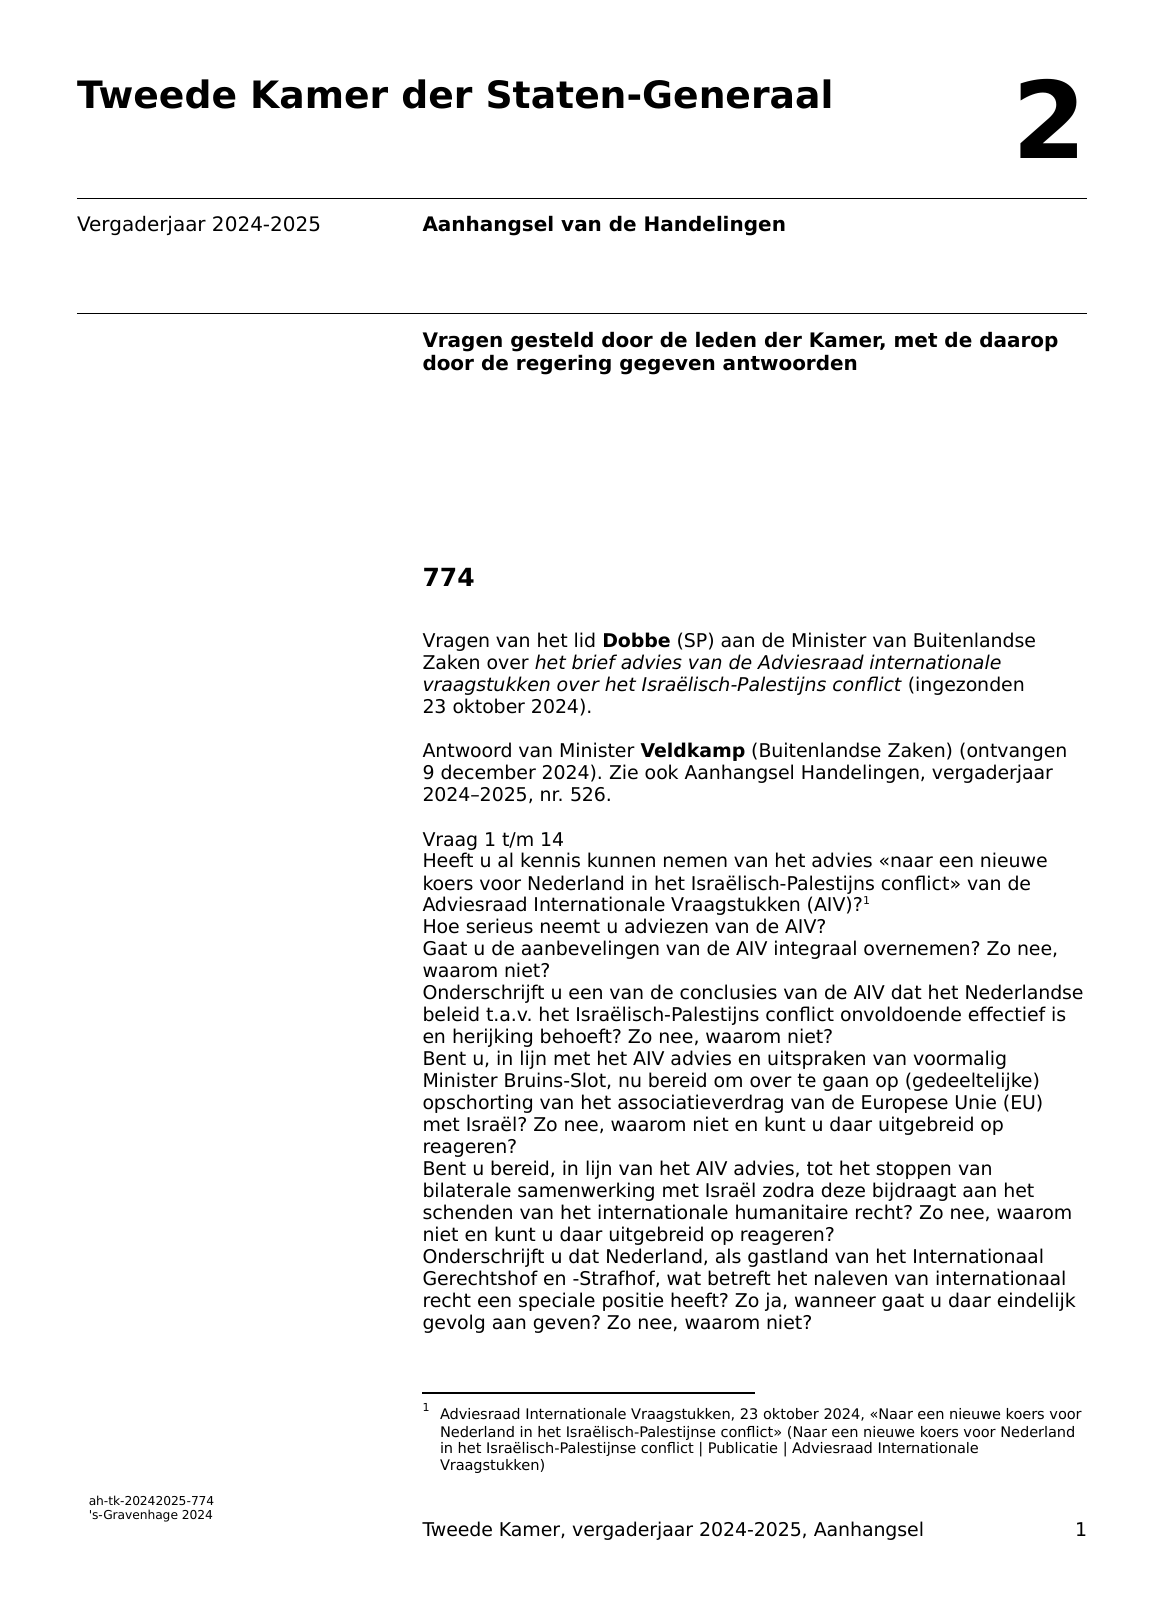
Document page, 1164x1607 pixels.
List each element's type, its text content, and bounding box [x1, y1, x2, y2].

text ah-tk-20242025-774 [88, 1494, 323, 1508]
table_cell Vragen gesteld door de leden der Kamer, met de daarop door de regering gegeven antwoorden [422, 314, 1087, 375]
table_cell [77, 314, 422, 375]
text Hoe serieus neemt u adviezen van de AIV? [422, 916, 1087, 938]
text Adviesraad Internationale Vraagstukken, 23 oktober 2024, «Naar een nieuwe koers voor Nederland in het Israëlisch-Palestijnse conflict» (Naar een nieuwe koers voor Nederland in het Israëlisch-Palestijnse conflict | Publicatie | Adviesraad Internationale Vraagstukken) [422, 1402, 1087, 1474]
text Heeft u al kennis kunnen nemen van het advies «naar een nieuwe koers voor Nederland in het Israëlisch-Palestijns conflict» van de Adviesraad Internationale Vraagstukken (AIV)? [422, 850, 1087, 916]
text Onderschrijft u een van de conclusies van de AIV dat het Nederlandse beleid t.a.v. het Israëlisch-Palestijns conflict onvoldoende effectief is en herijking behoeft? Zo nee, waarom niet? [422, 982, 1087, 1048]
text Antwoord van Minister Veldkamp (Buitenlandse Zaken) (ontvangen 9 december 2024). Zie ook Aanhangsel Handelingen, vergaderjaar 2024–2025, nr. 526. [422, 740, 1087, 806]
table_header 2 [886, 59, 1087, 198]
text 774 [422, 563, 1087, 592]
text Vraag 1 t/m 14 [422, 828, 1087, 850]
table_cell Aanhangsel van de Handelingen [422, 199, 1087, 313]
table_header Tweede Kamer der Staten-Generaal [77, 59, 886, 198]
table_cell Vergaderjaar 2024-2025 [77, 199, 422, 313]
text Bent u, in lijn met het AIV advies en uitspraken van voormalig Minister Bruins-Slot, nu bereid om over te gaan op (gedeeltelijke) opschorting van het associatieverdrag van de Europese Unie (EU) met Israël? Zo nee, waarom niet en kunt u daar uitgebreid op reageren? [422, 1048, 1087, 1158]
text Vragen van het lid Dobbe (SP) aan de Minister van Buitenlandse Zaken over het brief advies van de Adviesraad internationale vraagstukken over het Israëlisch-Palestijns conflict (ingezonden 23 oktober 2024). [422, 630, 1087, 718]
text Gaat u de aanbevelingen van de AIV integraal overnemen? Zo nee, waarom niet? [422, 938, 1087, 982]
text 's-Gravenhage 2024 [88, 1508, 323, 1522]
text Onderschrijft u dat Nederland, als gastland van het Internationaal Gerechtshof en -Strafhof, wat betreft het naleven van internationaal recht een speciale positie heeft? Zo ja, wanneer gaat u daar eindelijk gevolg aan geven? Zo nee, waarom niet? [422, 1246, 1087, 1334]
text Bent u bereid, in lijn van het AIV advies, tot het stoppen van bilaterale samenwerking met Israël zodra deze bijdraagt aan het schenden van het internationale humanitaire recht? Zo nee, waarom niet en kunt u daar uitgebreid op reageren? [422, 1158, 1087, 1246]
